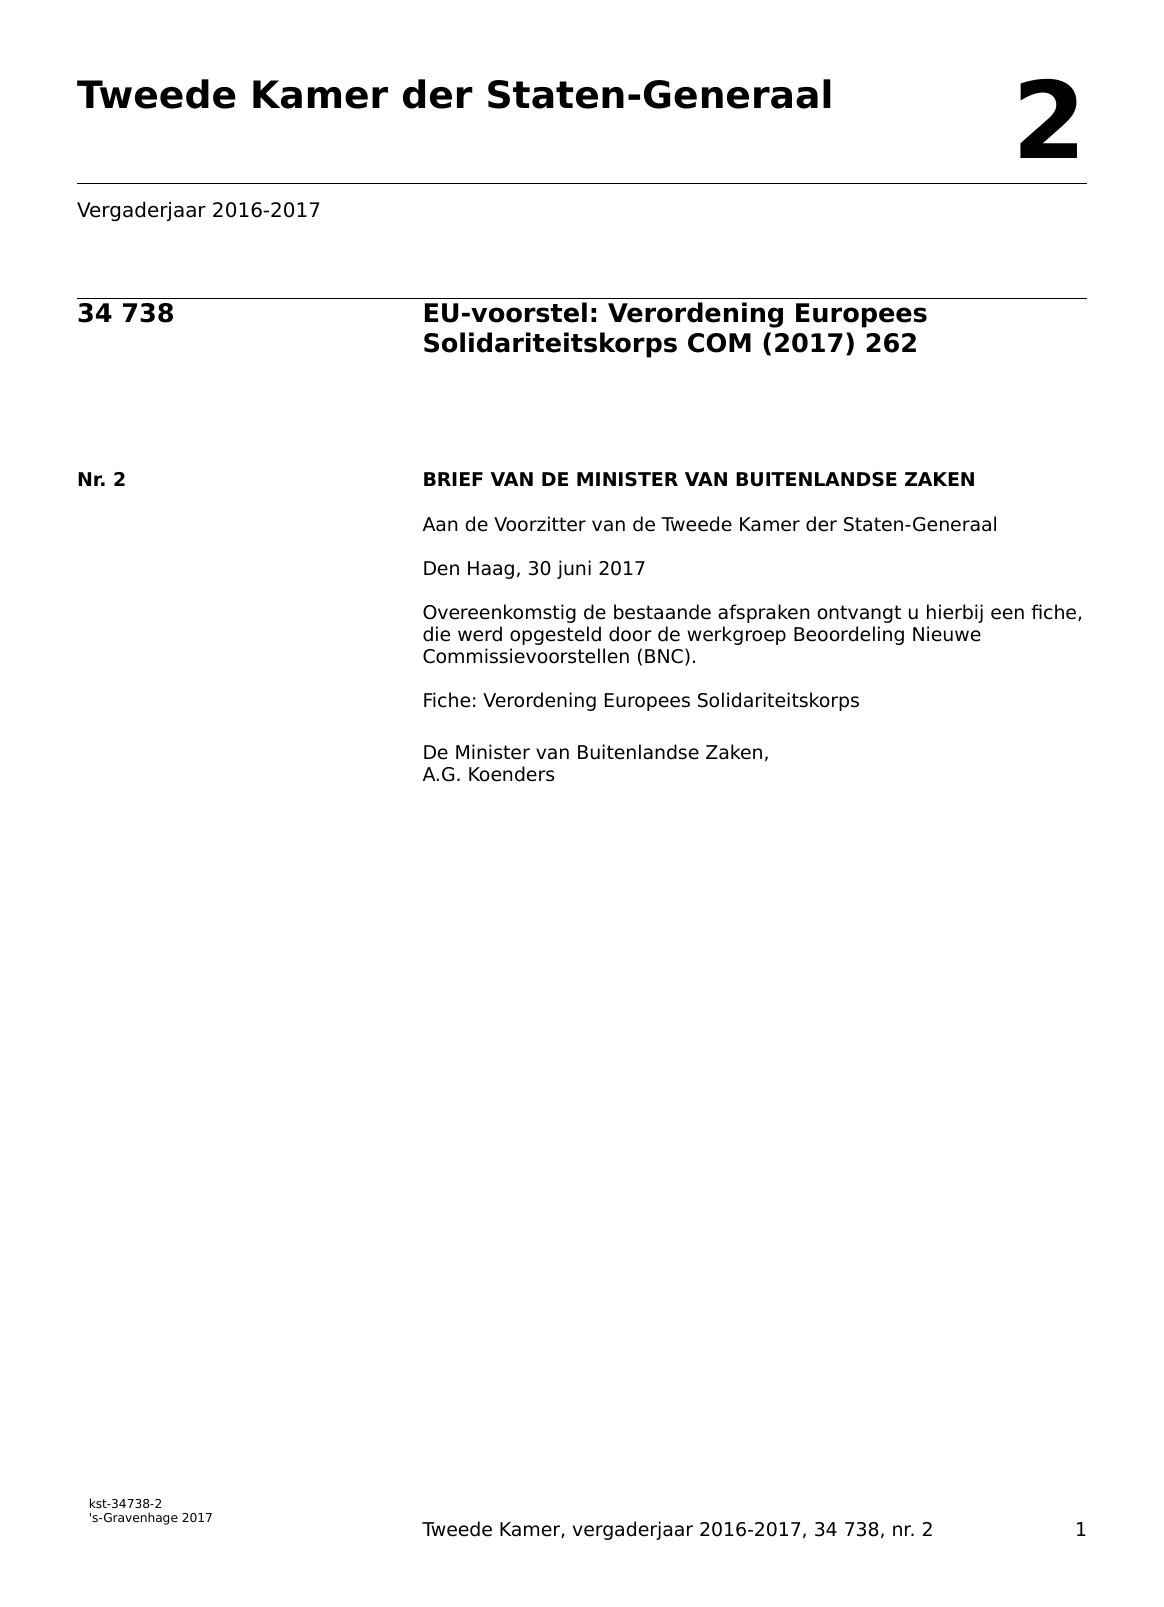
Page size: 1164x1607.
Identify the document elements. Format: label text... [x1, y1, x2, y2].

text Den Haag, 30 juni 2017 [422, 558, 1087, 580]
text Fiche: Verordening Europees Solidariteitskorps [422, 690, 1087, 712]
text Aan de Voorzitter van de Tweede Kamer der Staten-Generaal [422, 513, 1087, 536]
table_cell Vergaderjaar 2016-2017 [77, 184, 1087, 298]
table_header Tweede Kamer der Staten-Generaal [77, 59, 886, 183]
text De Minister van Buitenlandse Zaken, A.G. Koenders [422, 742, 1087, 786]
subtitle Nr. 2 BRIEF VAN DE MINISTER VAN BUITENLANDSE ZAKEN [77, 469, 1087, 491]
subtitle 34 738 EU-voorstel: Verordening Europees Solidariteitskorps COM (2017) 262 [77, 299, 1087, 358]
table_header 2 [886, 59, 1087, 183]
text 's-Gravenhage 2017 [88, 1511, 323, 1525]
text Overeenkomstig de bestaande afspraken ontvangt u hierbij een fiche, die werd opgesteld door de werkgroep Beoordeling Nieuwe Commissievoorstellen (BNC). [422, 602, 1087, 668]
text kst-34738-2 [88, 1497, 323, 1511]
